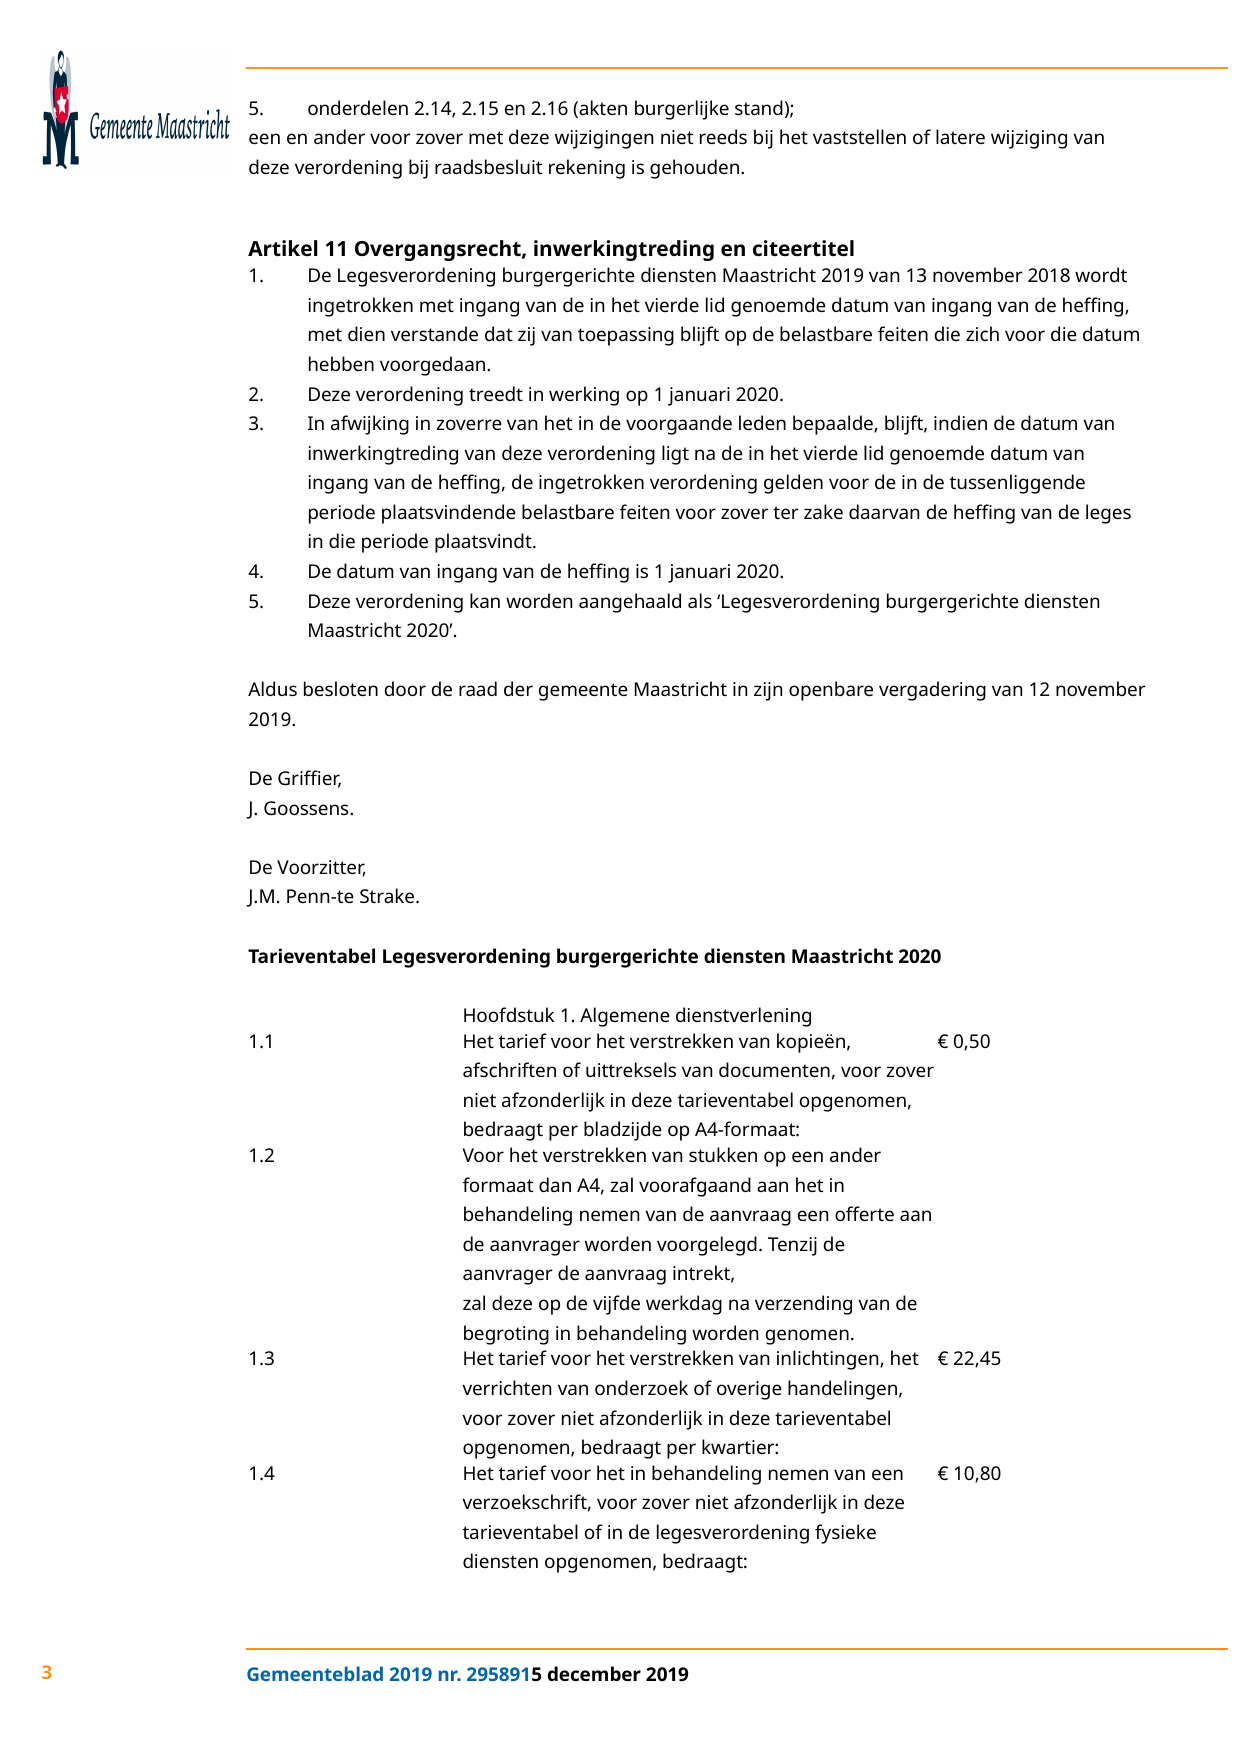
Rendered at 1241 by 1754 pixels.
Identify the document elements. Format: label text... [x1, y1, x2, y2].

text een en ander voor zover met deze wijzigingen niet reeds bij het vaststellen of latere wijziging van deze verordening bij raadsbesluit rekening is gehouden. [248, 124, 1152, 180]
text Aldus besloten door de raad der gemeente Maastricht in zijn openbare vergadering van 12 november 2019. [248, 677, 1152, 732]
list onderdelen 2.14, 2.15 en 2.16 (akten burgerlijke stand); [248, 95, 1152, 121]
table_cell € 0,50 [937, 1028, 1152, 1142]
text De Voorzitter, [248, 854, 1152, 880]
text Tarieventabel Legesverordening burgergerichte diensten Maastricht 2020 [248, 943, 1152, 968]
text Artikel 11 Overgangsrecht, inwerkingtreding en citeertitel [248, 234, 1152, 262]
table_header Hoofdstuk 1. Algemene dienstverlening [462, 1002, 937, 1028]
table_cell 1.1 [248, 1028, 462, 1142]
table_cell Voor het verstrekken van stukken op een ander formaat dan A4, zal voorafgaand aan het in behandeling nemen van de aanvraag een offerte aan de aanvrager worden voorgelegd. Tenzij de aanvrager de aanvraag intrekt, zal deze op de vijfde werkdag na verzending van de begroting in behandeling worden genomen. [462, 1142, 937, 1346]
table_cell € 10,80 [937, 1460, 1152, 1574]
picture [41, 47, 231, 172]
table_cell Het tarief voor het in behandeling nemen van een verzoekschrift, voor zover niet afzonderlijk in deze tarieventabel of in de legesverordening fysieke diensten opgenomen, bedraagt: [462, 1460, 937, 1574]
list In afwijking in zoverre van het in de voorgaande leden bepaalde, blijft, indien de datum van inwerkingtreding van deze verordening ligt na de in het vierde lid genoemde datum van ingang van de heffing, de ingetrokken verordening gelden voor de in de tussenliggende periode plaatsvindende belastbare feiten voor zover ter zake daarvan de heffing van de leges in die periode plaatsvindt. [248, 410, 1152, 554]
table_cell Het tarief voor het verstrekken van kopieën, afschriften of uittreksels van documenten, voor zover niet afzonderlijk in deze tarieventabel opgenomen, bedraagt per bladzijde op A4-formaat: [462, 1028, 937, 1142]
text J.M. Penn-te Strake. [248, 884, 1152, 909]
table_cell Het tarief voor het verstrekken van inlichtingen, het verrichten van onderzoek of overige handelingen, voor zover niet afzonderlijk in deze tarieventabel opgenomen, bedraagt per kwartier: [462, 1346, 937, 1460]
list De Legesverordening burgergerichte diensten Maastricht 2019 van 13 november 2018 wordt ingetrokken met ingang van de in het vierde lid genoemde datum van ingang van de heffing, met dien verstande dat zij van toepassing blijft op de belastbare feiten die zich voor die datum hebben voorgedaan. [248, 262, 1152, 377]
table_header [937, 1002, 1152, 1028]
table_cell 1.2 [248, 1142, 462, 1346]
table_header [248, 1002, 462, 1028]
table_cell 1.4 [248, 1460, 462, 1574]
text J. Goossens. [248, 795, 1152, 821]
list Deze verordening kan worden aangehaald als ‘Legesverordening burgergerichte diensten Maastricht 2020’. [248, 588, 1152, 643]
list Deze verordening treedt in werking op 1 januari 2020. [248, 381, 1152, 406]
table_cell [937, 1142, 1152, 1346]
text De Griffier, [248, 765, 1152, 791]
table_cell 1.3 [248, 1346, 462, 1460]
table_cell € 22,45 [937, 1346, 1152, 1460]
list De datum van ingang van de heffing is 1 januari 2020. [248, 558, 1152, 584]
